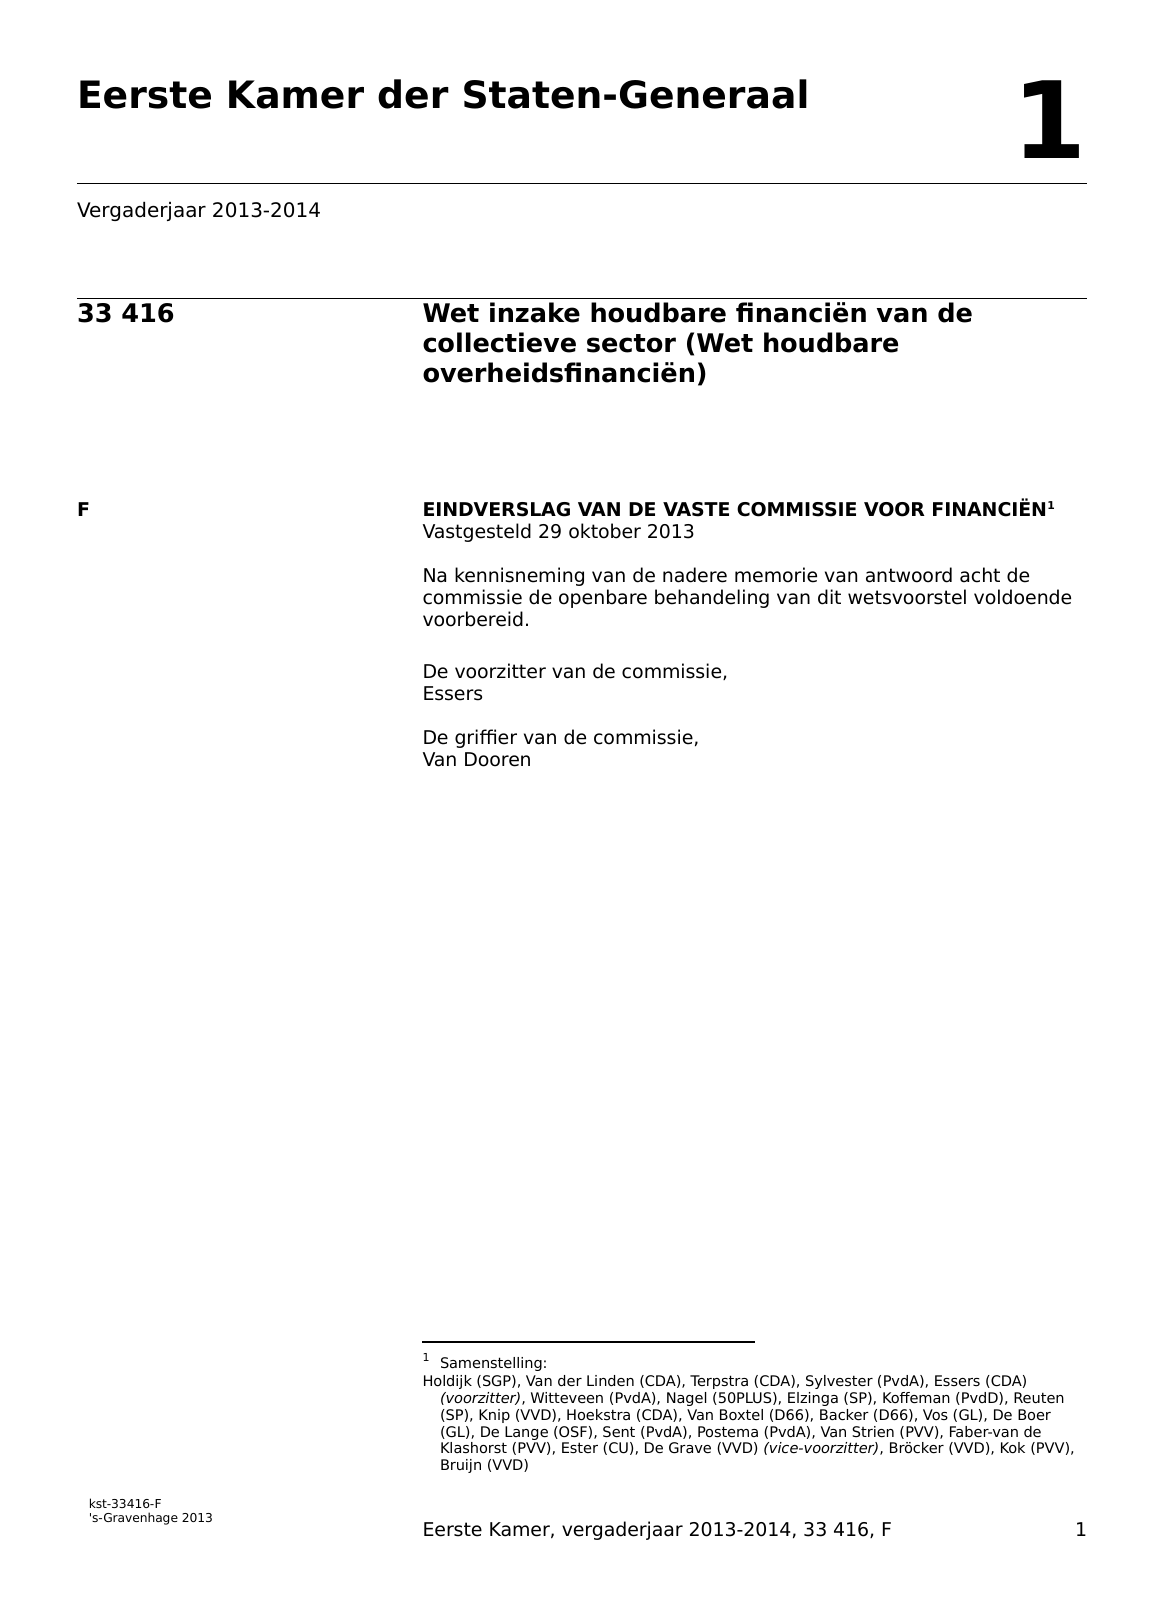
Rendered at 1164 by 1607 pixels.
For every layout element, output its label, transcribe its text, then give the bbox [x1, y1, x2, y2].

subtitle F EINDVERSLAG VAN DE VASTE COMMISSIE VOOR FINANCIËN [77, 499, 1087, 521]
text 's-Gravenhage 2013 [88, 1511, 323, 1525]
table_header Eerste Kamer der Staten-Generaal [77, 59, 886, 183]
text De griffier van de commissie, Van Dooren [422, 727, 1087, 771]
text Na kennisneming van de nadere memorie van antwoord acht de commissie de openbare behandeling van dit wetsvoorstel voldoende voorbereid. [422, 565, 1087, 631]
text De voorzitter van de commissie, Essers [422, 661, 1087, 705]
text Samenstelling: [422, 1351, 1087, 1373]
text kst-33416-F [88, 1497, 323, 1511]
subtitle 33 416 Wet inzake houdbare financiën van de collectieve sector (Wet houdbare overheidsfinanciën) [77, 299, 1087, 388]
text Holdijk (SGP), Van der Linden (CDA), Terpstra (CDA), Sylvester (PvdA), Essers (CDA) (voorzitter), Witteveen (PvdA), Nagel (50PLUS), Elzinga (SP), Koffeman (PvdD), Reuten (SP), Knip (VVD), Hoekstra (CDA), Van Boxtel (D66), Backer (D66), Vos (GL), De Boer (GL), De Lange (OSF), Sent (PvdA), Postema (PvdA), Van Strien (PVV), Faber-van de Klashorst (PVV), Ester (CU), De Grave (VVD) (vice-voorzitter), Bröcker (VVD), Kok (PVV), Bruijn (VVD) [422, 1373, 1087, 1474]
table_cell Vergaderjaar 2013-2014 [77, 184, 1087, 298]
text Vastgesteld 29 oktober 2013 [422, 521, 1087, 543]
table_header 1 [886, 59, 1087, 183]
